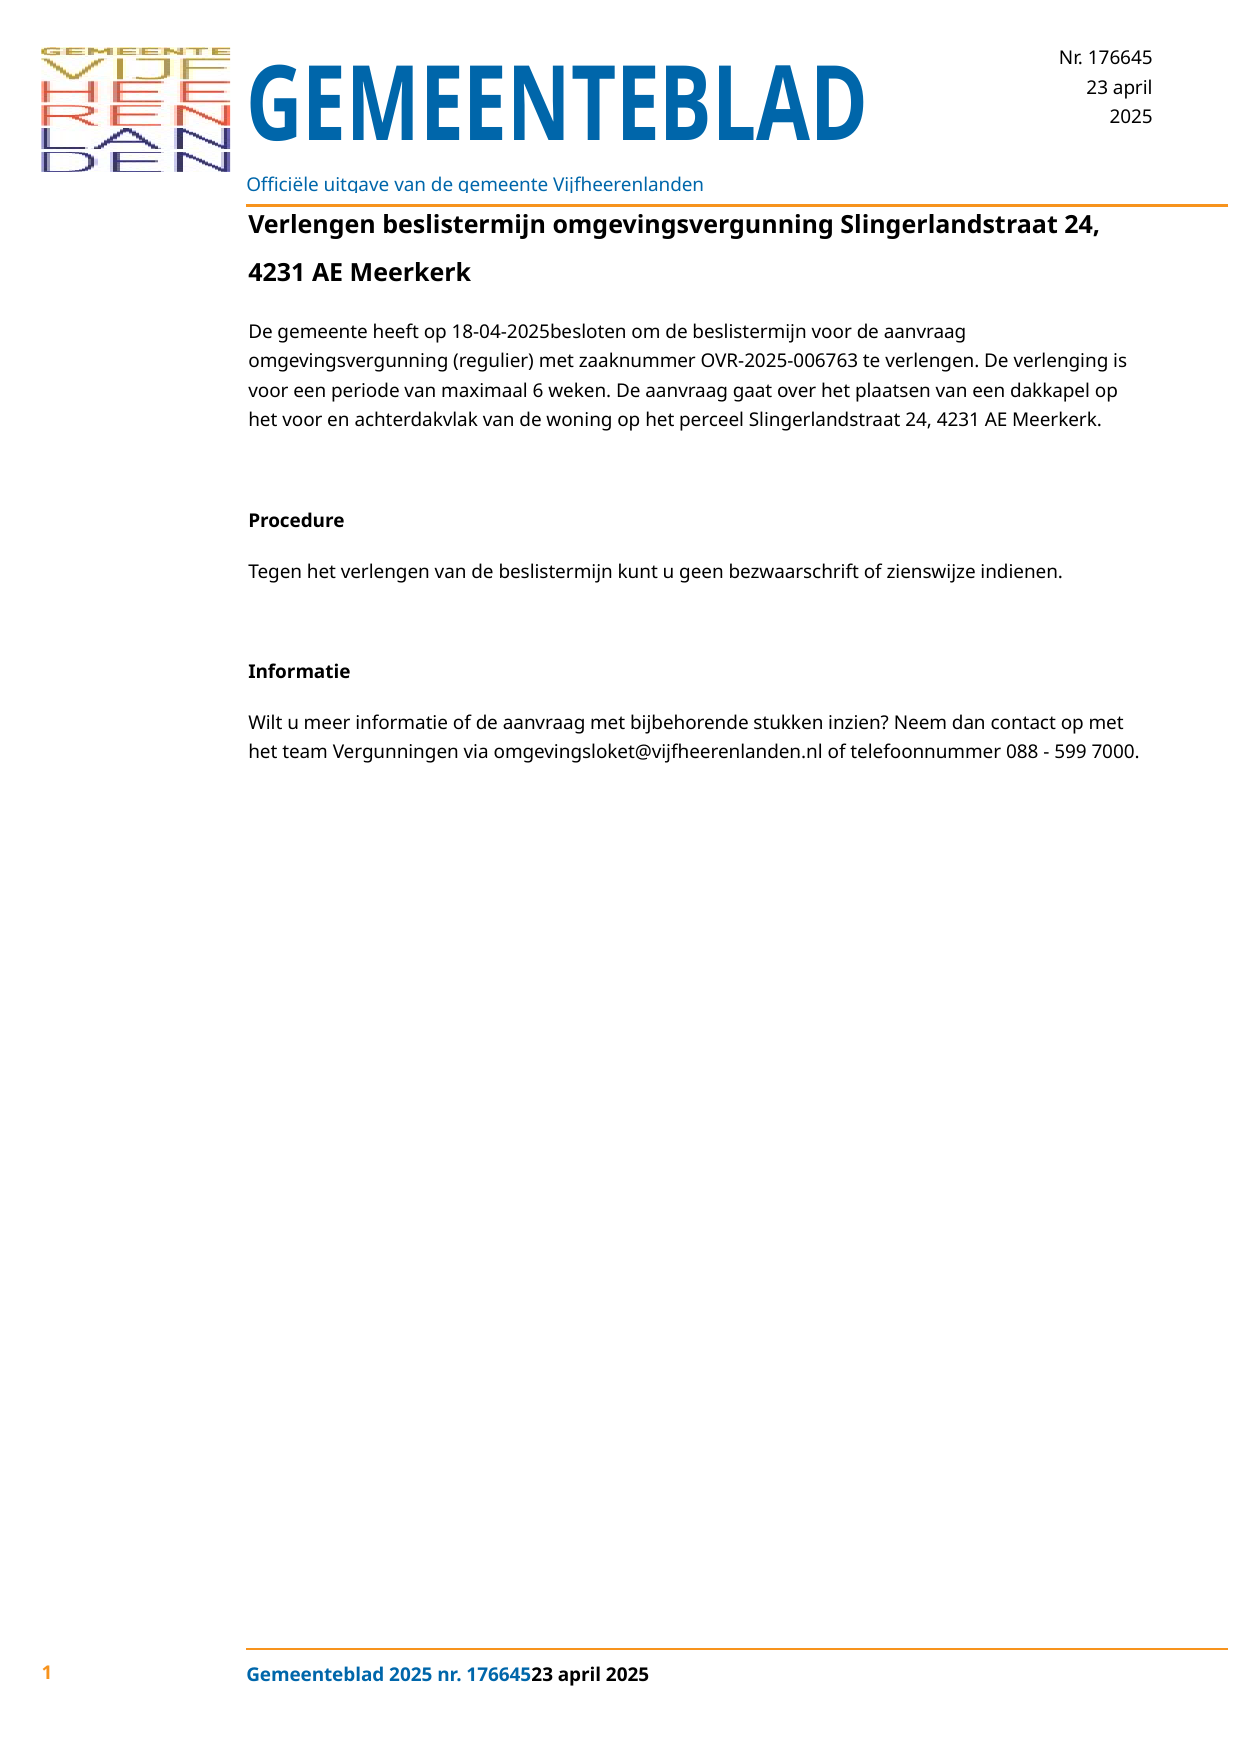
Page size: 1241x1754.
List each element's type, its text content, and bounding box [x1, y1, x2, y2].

picture [41, 47, 231, 172]
text Informatie [248, 659, 1152, 684]
text Procedure [248, 507, 1152, 533]
text Verlengen beslistermijn omgevingsvergunning Slingerlandstraat 24, 4231 AE Meerkerk [248, 207, 1152, 288]
text Tegen het verlengen van de beslistermijn kunt u geen bezwaarschrift of zienswijze indienen. [248, 558, 1152, 584]
text Wilt u meer informatie of de aanvraag met bijbehorende stukken inzien? Neem dan contact op met het team Vergunningen via omgevingsloket@vijfheerenlanden.nl of telefoonnummer 088 - 599 7000. [248, 709, 1152, 764]
text De gemeente heeft op 18-04-2025besloten om de beslistermijn voor de aanvraag omgevingsvergunning (regulier) met zaaknummer OVR-2025-006763 te verlengen. De verlenging is voor een periode van maximaal 6 weken. De aanvraag gaat over het plaatsen van een dakkapel op het voor en achterdakvlak van de woning op het perceel Slingerlandstraat 24, 4231 AE Meerkerk. [248, 318, 1152, 432]
